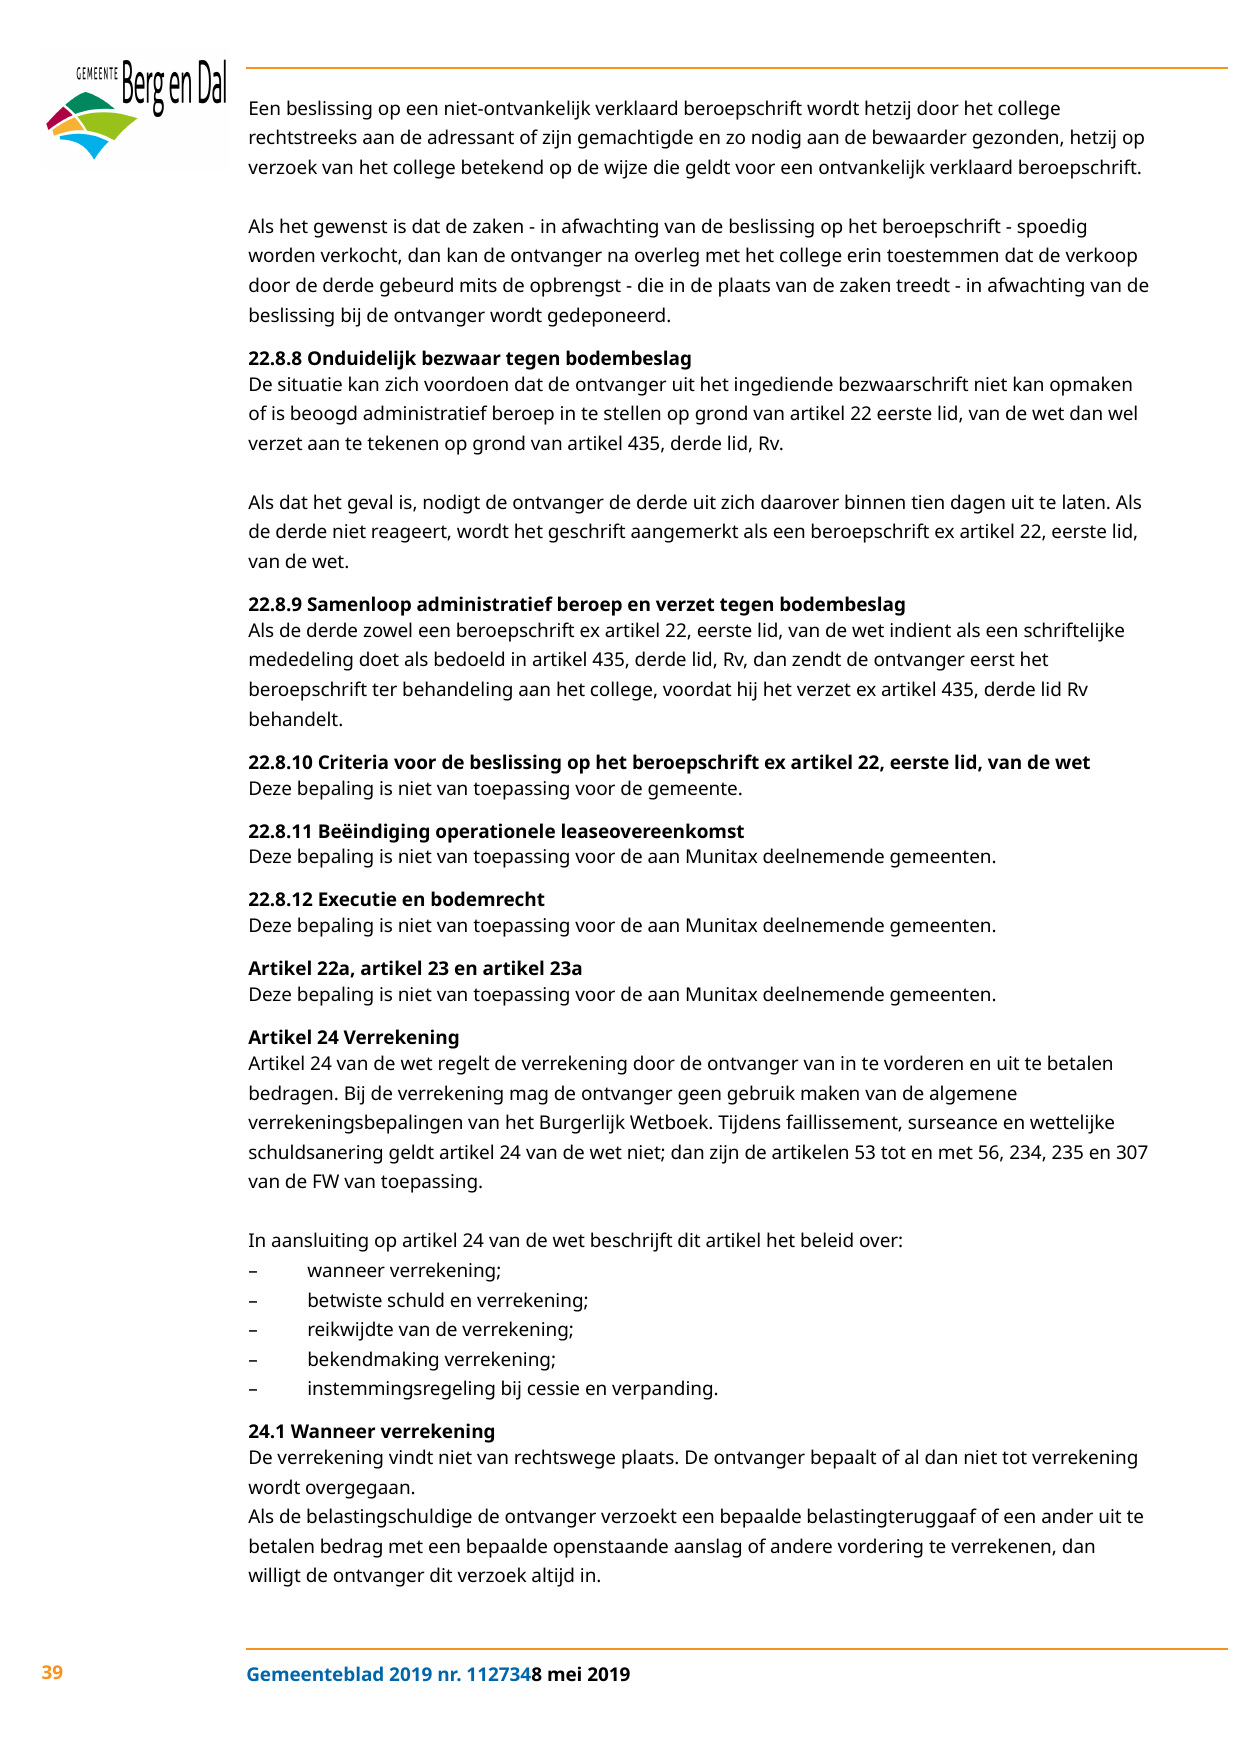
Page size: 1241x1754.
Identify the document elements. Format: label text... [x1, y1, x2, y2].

list betwiste schuld en verrekening; [248, 1287, 1152, 1312]
text Deze bepaling is niet van toepassing voor de aan Munitax deelnemende gemeenten. [248, 843, 1152, 869]
text 22.8.9 Samenloop administratief beroep en verzet tegen bodembeslag [248, 591, 1152, 617]
text Als de derde zowel een beroepschrift ex artikel 22, eerste lid, van de wet indient als een schriftelijke mededeling doet als bedoeld in artikel 435, derde lid, Rv, dan zendt de ontvanger eerst het beroepschrift ter behandeling aan het college, voordat hij het verzet ex artikel 435, derde lid Rv behandelt. [248, 617, 1152, 732]
text Als het gewenst is dat de zaken - in afwachting van de beslissing op het beroepschrift - spoedig worden verkocht, dan kan de ontvanger na overleg met het college erin toestemmen dat de verkoop door de derde gebeurd mits de opbrengst - die in de plaats van de zaken treedt - in afwachting van de beslissing bij de ontvanger wordt gedeponeerd. [248, 213, 1152, 328]
text 22.8.12 Executie en bodemrecht [248, 887, 1152, 912]
text Als dat het geval is, nodigt de ontvanger de derde uit zich daarover binnen tien dagen uit te laten. Als de derde niet reageert, wordt het geschrift aangemerkt als een beroepschrift ex artikel 22, eerste lid, van de wet. [248, 489, 1152, 574]
text Een beslissing op een niet-ontvankelijk verklaard beroepschrift wordt hetzij door het college rechtstreeks aan de adressant of zijn gemachtigde en zo nodig aan de bewaarder gezonden, hetzij op verzoek van het college betekend op de wijze die geldt voor een ontvankelijk verklaard beroepschrift. [248, 95, 1152, 180]
text Deze bepaling is niet van toepassing voor de aan Munitax deelnemende gemeenten. [248, 912, 1152, 938]
text De verrekening vindt niet van rechtswege plaats. De ontvanger bepaalt of al dan niet tot verrekening wordt overgegaan. [248, 1444, 1152, 1500]
picture [41, 47, 231, 172]
text In aansluiting op artikel 24 van de wet beschrijft dit artikel het beleid over: [248, 1228, 1152, 1253]
list instemmingsregeling bij cessie en verpanding. [248, 1376, 1152, 1401]
text Artikel 24 van de wet regelt de verrekening door de ontvanger van in te vorderen en uit te betalen bedragen. Bij de verrekening mag de ontvanger geen gebruik maken van de algemene verrekeningsbepalingen van het Burgerlijk Wetboek. Tijdens faillissement, surseance en wettelijke schuldsanering geldt artikel 24 van de wet niet; dan zijn de artikelen 53 tot en met 56, 234, 235 en 307 van de FW van toepassing. [248, 1050, 1152, 1194]
text 24.1 Wanneer verrekening [248, 1419, 1152, 1444]
text Als de belastingschuldige de ontvanger verzoekt een bepaalde belastingteruggaaf of een ander uit te betalen bedrag met een bepaalde openstaande aanslag of andere vordering te verrekenen, dan willigt de ontvanger dit verzoek altijd in. [248, 1503, 1152, 1588]
text Deze bepaling is niet van toepassing voor de gemeente. [248, 775, 1152, 800]
text 22.8.11 Beëindiging operationele leaseovereenkomst [248, 818, 1152, 843]
list wanneer verrekening; [248, 1257, 1152, 1283]
text De situatie kan zich voordoen dat de ontvanger uit het ingediende bezwaarschrift niet kan opmaken of is beoogd administratief beroep in te stellen op grond van artikel 22 eerste lid, van de wet dan wel verzet aan te tekenen op grond van artikel 435, derde lid, Rv. [248, 371, 1152, 456]
text Artikel 24 Verrekening [248, 1024, 1152, 1050]
list bekendmaking verrekening; [248, 1346, 1152, 1372]
text 22.8.8 Onduidelijk bezwaar tegen bodembeslag [248, 345, 1152, 371]
list reikwijdte van de verrekening; [248, 1316, 1152, 1342]
text Artikel 22a, artikel 23 en artikel 23a [248, 956, 1152, 981]
text Deze bepaling is niet van toepassing voor de aan Munitax deelnemende gemeenten. [248, 981, 1152, 1007]
text 22.8.10 Criteria voor de beslissing op het beroepschrift ex artikel 22, eerste lid, van de wet [248, 749, 1152, 775]
